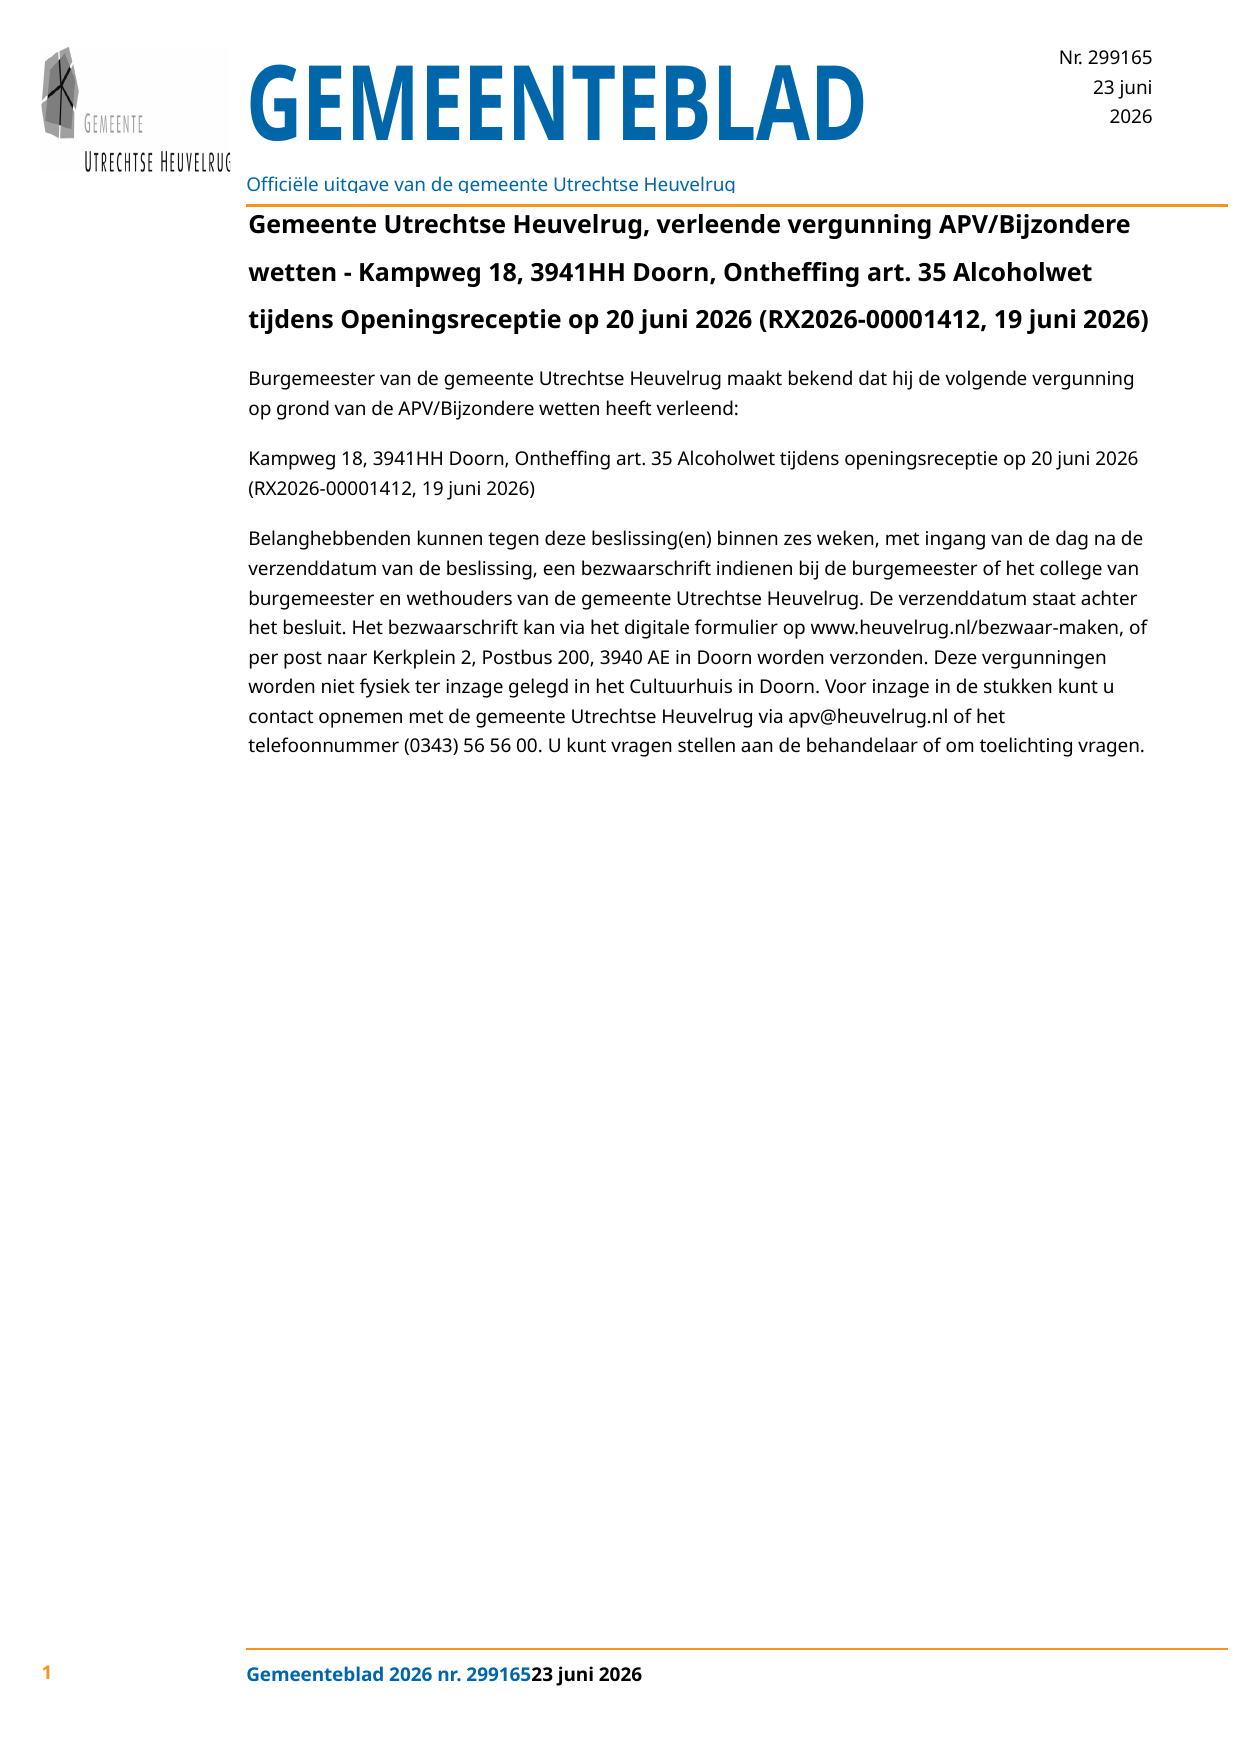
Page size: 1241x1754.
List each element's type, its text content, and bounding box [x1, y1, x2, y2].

text Gemeente Utrechtse Heuvelrug, verleende vergunning APV/Bijzondere wetten - Kampweg 18, 3941HH Doorn, Ontheffing art. 35 Alcoholwet tijdens Openingsreceptie op 20 juni 2026 (RX2026-00001412, 19 juni 2026) [248, 207, 1152, 336]
text Kampweg 18, 3941HH Doorn, Ontheffing art. 35 Alcoholwet tijdens openingsreceptie op 20 juni 2026 (RX2026-00001412, 19 juni 2026) [248, 446, 1152, 501]
text Burgemeester van de gemeente Utrechtse Heuvelrug maakt bekend dat hij de volgende vergunning op grond van de APV/Bijzondere wetten heeft verleend: [248, 366, 1152, 421]
text Belanghebbenden kunnen tegen deze beslissing(en) binnen zes weken, met ingang van de dag na de verzenddatum van de beslissing, een bezwaarschrift indienen bij de burgemeester of het college van burgemeester en wethouders van de gemeente Utrechtse Heuvelrug. De verzenddatum staat achter het besluit. Het bezwaarschrift kan via het digitale formulier op www.heuvelrug.nl/bezwaar-maken, of per post naar Kerkplein 2, Postbus 200, 3940 AE in Doorn worden verzonden. Deze vergunningen worden niet fysiek ter inzage gelegd in het Cultuurhuis in Doorn. Voor inzage in de stukken kunt u contact opnemen met de gemeente Utrechtse Heuvelrug via apv@heuvelrug.nl of het telefoonnummer (0343) 56 56 00. U kunt vragen stellen aan de behandelaar of om toelichting vragen. [248, 526, 1152, 758]
picture [41, 47, 231, 172]
